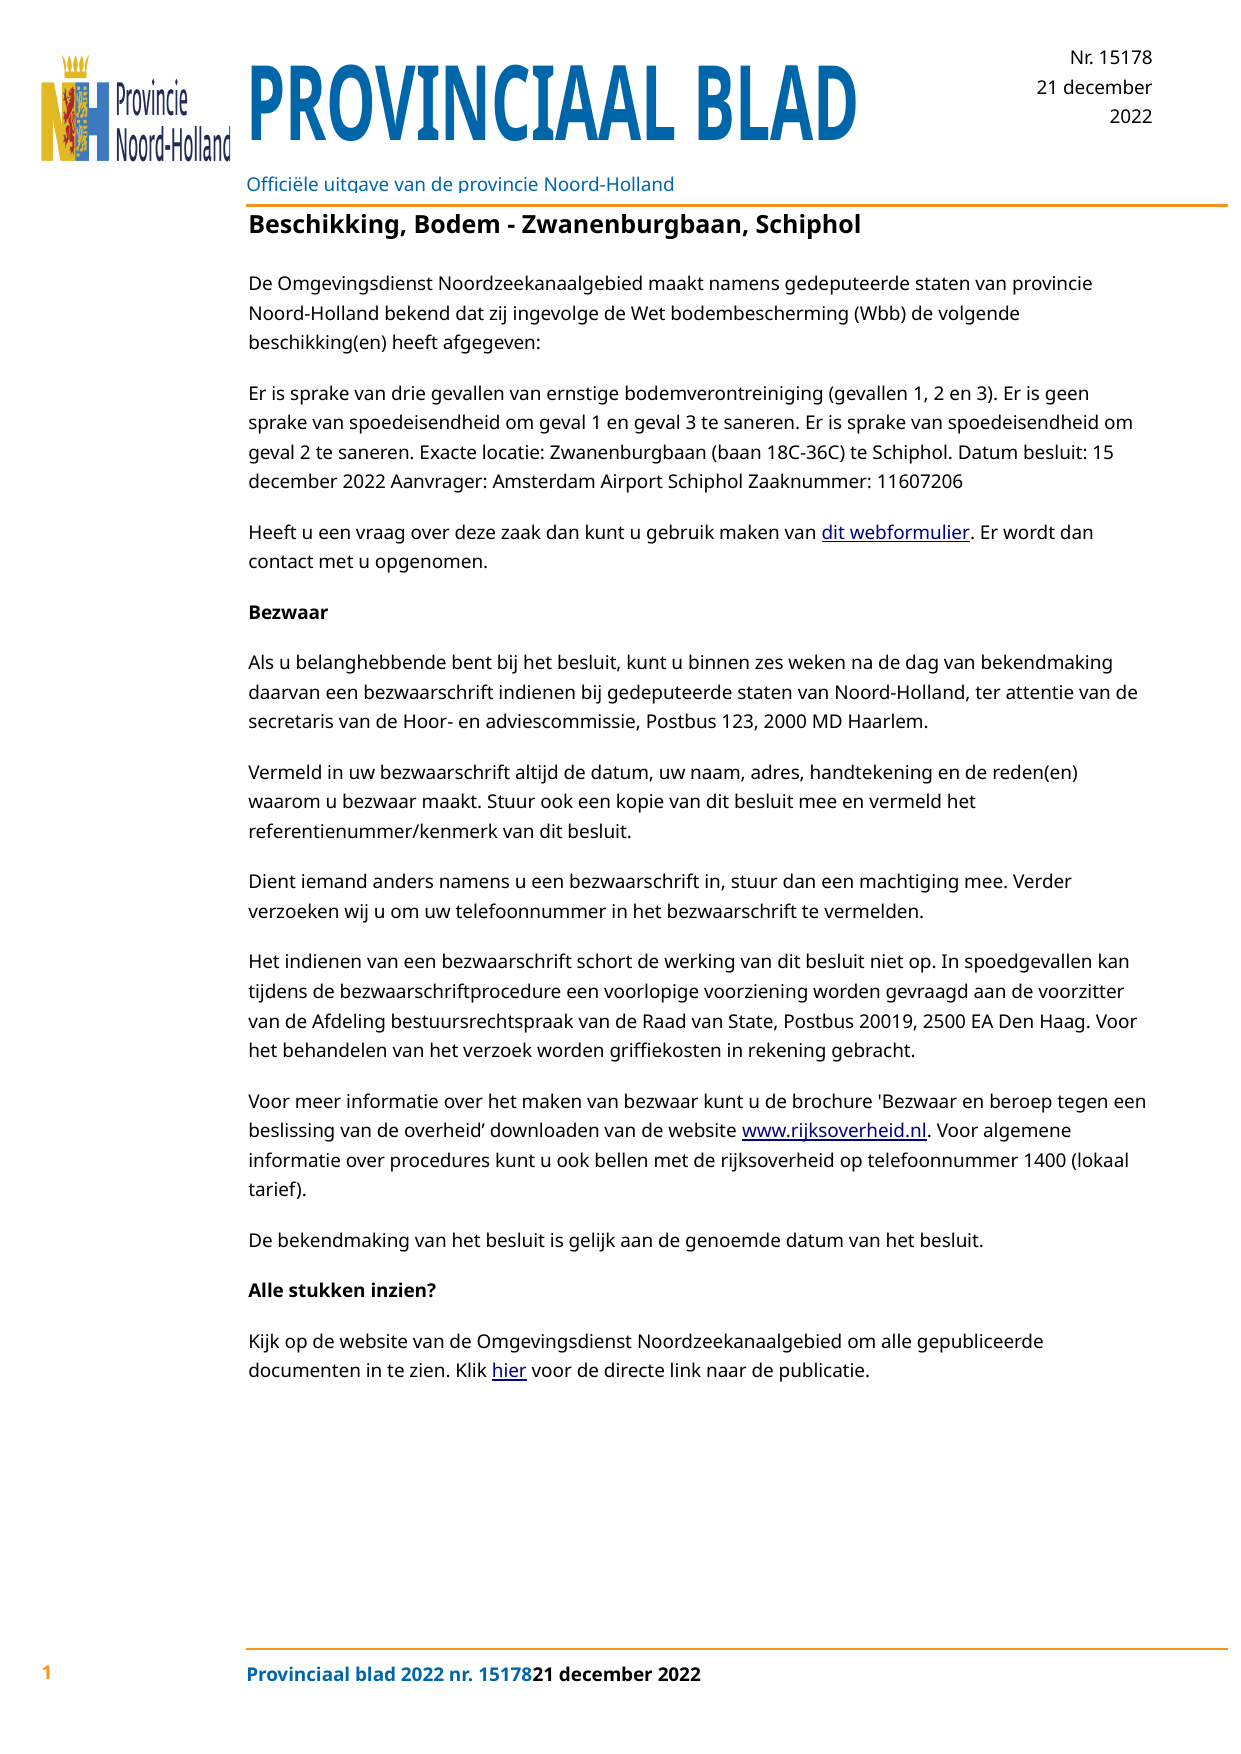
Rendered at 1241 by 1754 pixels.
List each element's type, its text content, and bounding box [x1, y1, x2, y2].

text De Omgevingsdienst Noordzeekanaalgebied maakt namens gedeputeerde staten van provincie Noord-Holland bekend dat zij ingevolge de Wet bodembescherming (Wbb) de volgende beschikking(en) heeft afgegeven: [248, 270, 1152, 355]
text Dient iemand anders namens u een bezwaarschrift in, stuur dan een machtiging mee. Verder verzoeken wij u om uw telefoonnummer in het bezwaarschrift te vermelden. [248, 869, 1152, 924]
picture [41, 47, 231, 172]
text Voor meer informatie over het maken van bezwaar kunt u de brochure 'Bezwaar en beroep tegen een beslissing van de overheid’ downloaden van de website www.rijksoverheid.nl. Voor algemene informatie over procedures kunt u ook bellen met de rijksoverheid op telefoonnummer 1400 (lokaal tarief). [248, 1088, 1152, 1202]
text Het indienen van een bezwaarschrift schort de werking van dit besluit niet op. In spoedgevallen kan tijdens de bezwaarschriftprocedure een voorlopige voorziening worden gevraagd aan de voorzitter van de Afdeling bestuursrechtspraak van de Raad van State, Postbus 20019, 2500 EA Den Haag. Voor het behandelen van het verzoek worden griffiekosten in rekening gebracht. [248, 949, 1152, 1063]
text Heeft u een vraag over deze zaak dan kunt u gebruik maken van dit webformulier. Er wordt dan contact met u opgenomen. [248, 519, 1152, 574]
text De bekendmaking van het besluit is gelijk aan de genoemde datum van het besluit. [248, 1227, 1152, 1253]
text Bezwaar [248, 599, 1152, 625]
text Kijk op de website van de Omgevingsdienst Noordzeekanaalgebied om alle gepubliceerde documenten in te zien. Klik hier voor de directe link naar de publicatie. [248, 1328, 1152, 1383]
text Vermeld in uw bezwaarschrift altijd de datum, uw naam, adres, handtekening en de reden(en) waarom u bezwaar maakt. Stuur ook een kopie van dit besluit mee en vermeld het referentienummer/kenmerk van dit besluit. [248, 759, 1152, 844]
text Er is sprake van drie gevallen van ernstige bodemverontreiniging (gevallen 1, 2 en 3). Er is geen sprake van spoedeisendheid om geval 1 en geval 3 te saneren. Er is sprake van spoedeisendheid om geval 2 te saneren. Exacte locatie: Zwanenburgbaan (baan 18C-36C) te Schiphol. Datum besluit: 15 december 2022 Aanvrager: Amsterdam Airport Schiphol Zaaknummer: 11607206 [248, 380, 1152, 494]
text Alle stukken inzien? [248, 1277, 1152, 1303]
text Als u belanghebbende bent bij het besluit, kunt u binnen zes weken na de dag van bekendmaking daarvan een bezwaarschrift indienen bij gedeputeerde staten van Noord-Holland, ter attentie van de secretaris van de Hoor- en adviescommissie, Postbus 123, 2000 MD Haarlem. [248, 649, 1152, 734]
text Beschikking, Bodem - Zwanenburgbaan, Schiphol [248, 207, 1152, 241]
